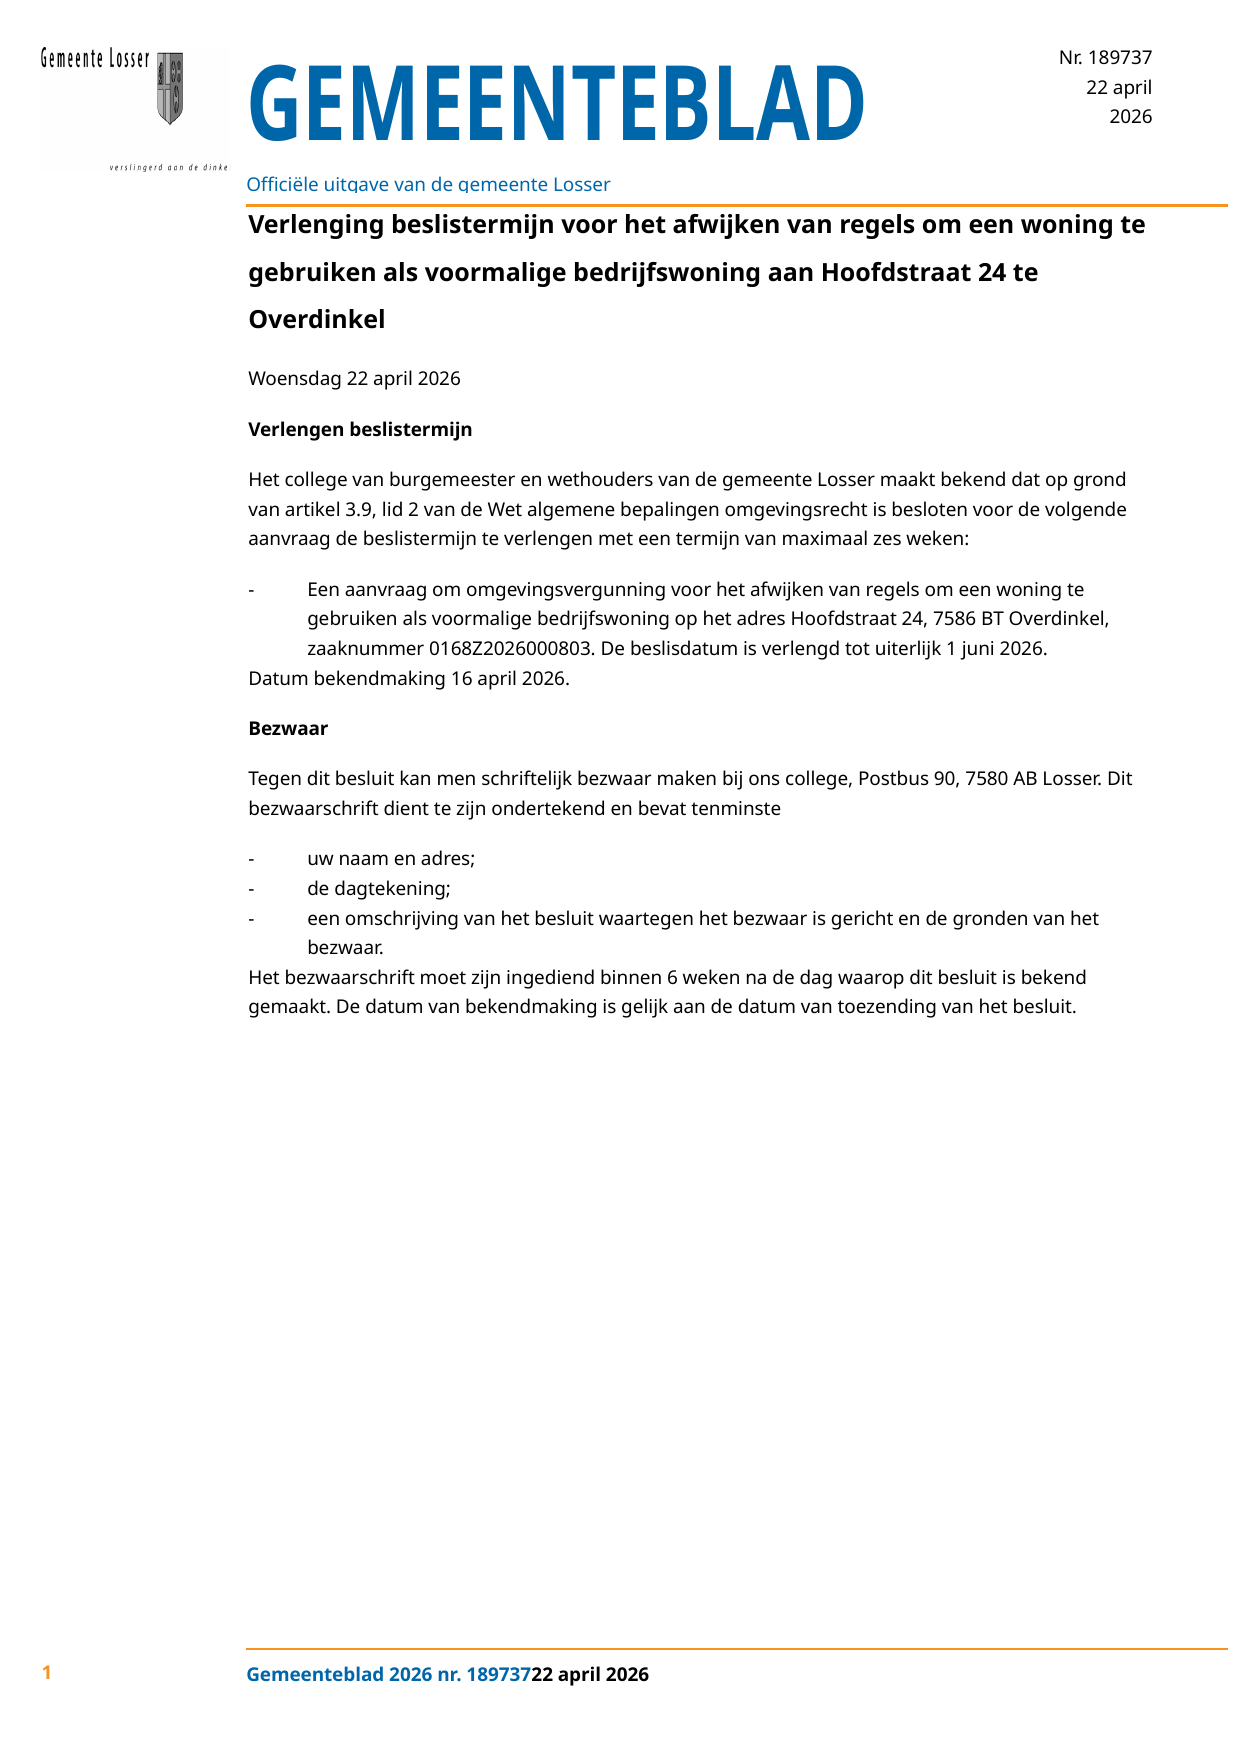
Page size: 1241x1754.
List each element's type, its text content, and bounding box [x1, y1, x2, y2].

text Verlenging beslistermijn voor het afwijken van regels om een woning te gebruiken als voormalige bedrijfswoning aan Hoofdstraat 24 te Overdinkel [248, 207, 1152, 336]
list een omschrijving van het besluit waartegen het bezwaar is gericht en de gronden van het bezwaar. [248, 905, 1152, 960]
text Verlengen beslistermijn [248, 416, 1152, 442]
text Het bezwaarschrift moet zijn ingediend binnen 6 weken na de dag waarop dit besluit is bekend gemaakt. De datum van bekendmaking is gelijk aan de datum van toezending van het besluit. [248, 964, 1152, 1019]
text Woensdag 22 april 2026 [248, 366, 1152, 391]
text Datum bekendmaking 16 april 2026. [248, 665, 1152, 690]
picture [41, 47, 231, 172]
text Het college van burgemeester en wethouders van de gemeente Losser maakt bekend dat op grond van artikel 3.9, lid 2 van de Wet algemene bepalingen omgevingsrecht is besloten voor de volgende aanvraag de beslistermijn te verlengen met een termijn van maximaal zes weken: [248, 466, 1152, 551]
list uw naam en adres; [248, 846, 1152, 871]
list Een aanvraag om omgevingsvergunning voor het afwijken van regels om een woning te gebruiken als voormalige bedrijfswoning op het adres Hoofdstraat 24, 7586 BT Overdinkel, zaaknummer 0168Z2026000803. De beslisdatum is verlengd tot uiterlijk 1 juni 2026. [248, 576, 1152, 661]
list de dagtekening; [248, 875, 1152, 901]
text Tegen dit besluit kan men schriftelijk bezwaar maken bij ons college, Postbus 90, 7580 AB Losser. Dit bezwaarschrift dient te zijn ondertekend en bevat tenminste [248, 766, 1152, 821]
text Bezwaar [248, 715, 1152, 741]
